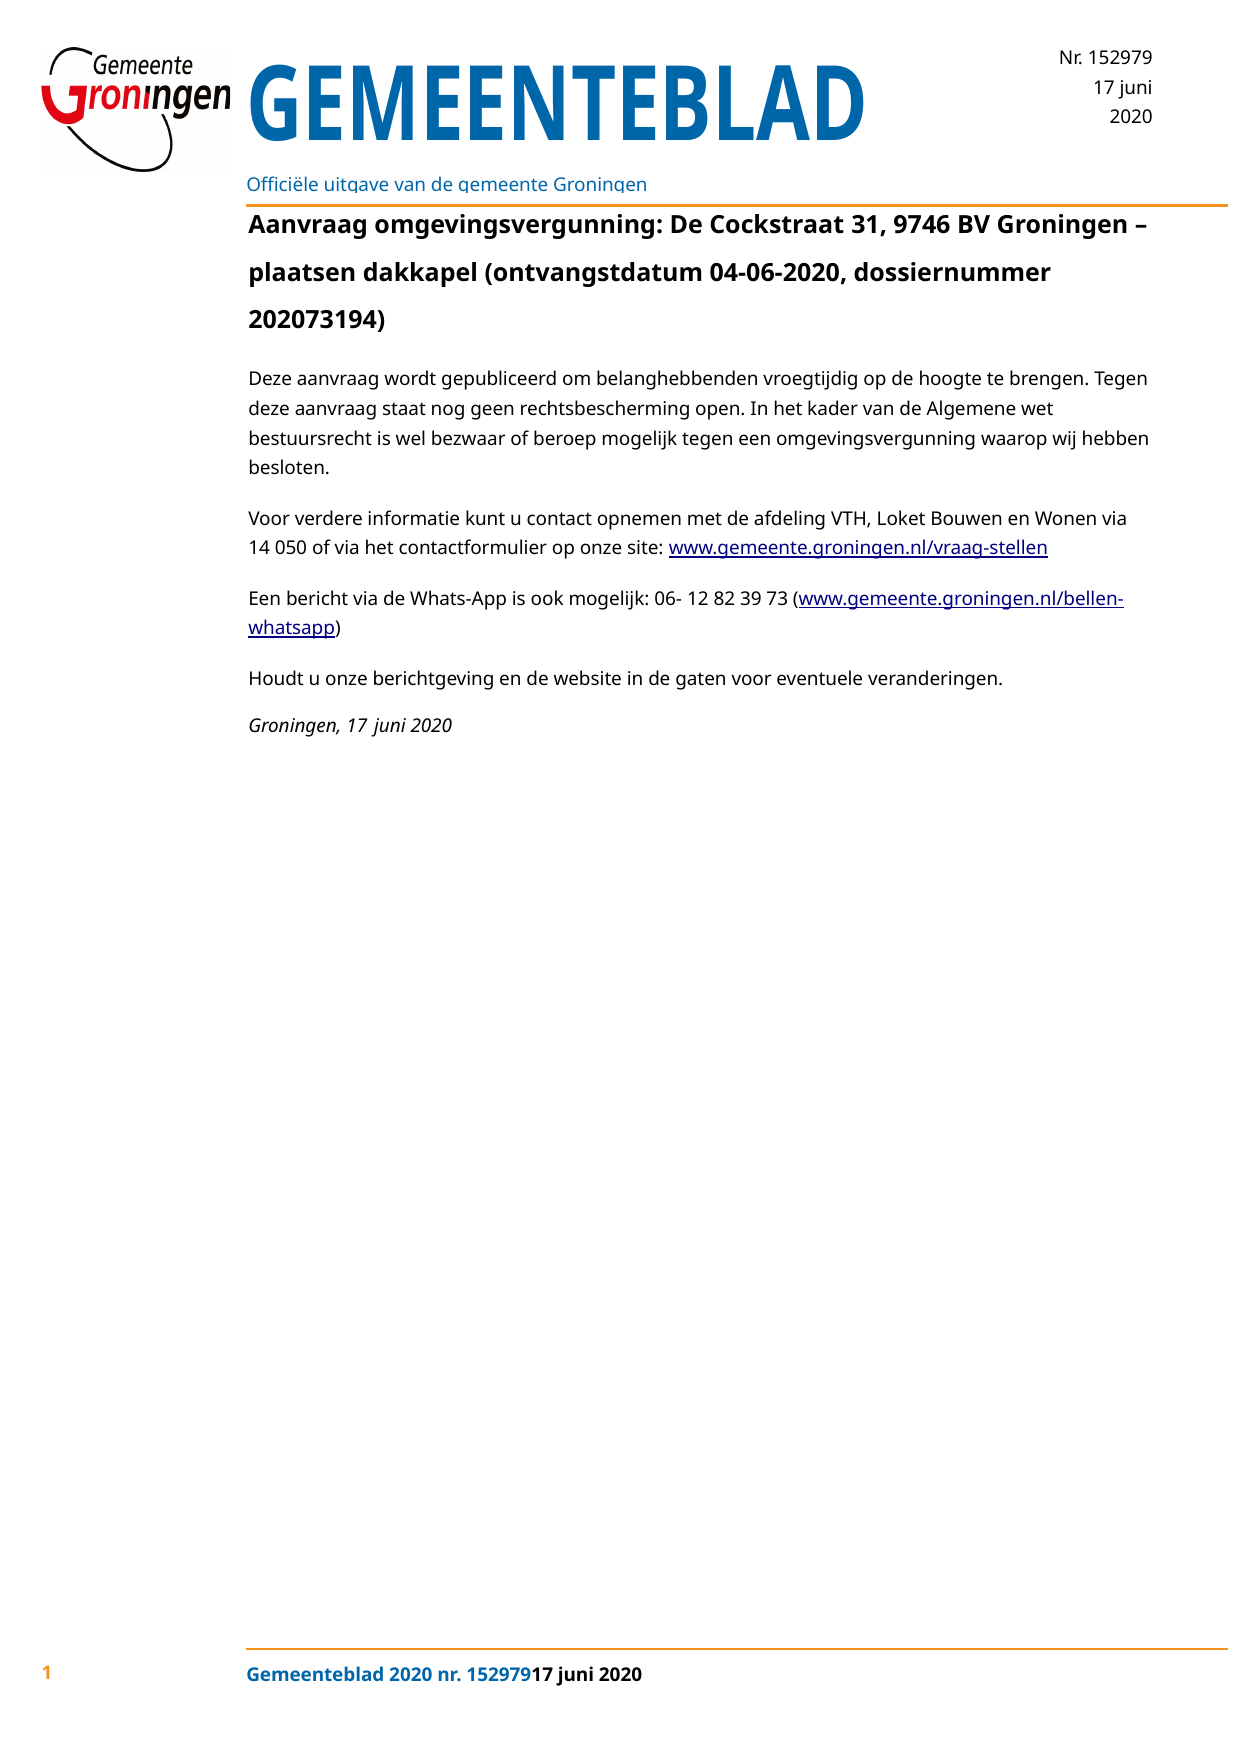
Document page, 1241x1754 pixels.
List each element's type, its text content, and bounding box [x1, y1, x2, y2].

text Deze aanvraag wordt gepubliceerd om belanghebbenden vroegtijdig op de hoogte te brengen. Tegen deze aanvraag staat nog geen rechtsbescherming open. In het kader van de Algemene wet bestuursrecht is wel bezwaar of beroep mogelijk tegen een omgevingsvergunning waarop wij hebben besloten. [248, 366, 1152, 480]
text Voor verdere informatie kunt u contact opnemen met de afdeling VTH, Loket Bouwen en Wonen via 14 050 of via het contactformulier op onze site: www.gemeente.groningen.nl/vraag-stellen [248, 505, 1152, 560]
text Een bericht via de Whats-App is ook mogelijk: 06- 12 82 39 73 (www.gemeente.groningen.nl/bellen-whatsapp) [248, 585, 1152, 640]
text Houdt u onze berichtgeving en de website in de gaten voor eventuele veranderingen. [248, 665, 1152, 690]
text Aanvraag omgevingsvergunning: De Cockstraat 31, 9746 BV Groningen – plaatsen dakkapel (ontvangstdatum 04-06-2020, dossiernummer 202073194) [248, 207, 1152, 336]
picture [41, 47, 231, 172]
text Groningen, 17 juni 2020 [248, 712, 1152, 738]
